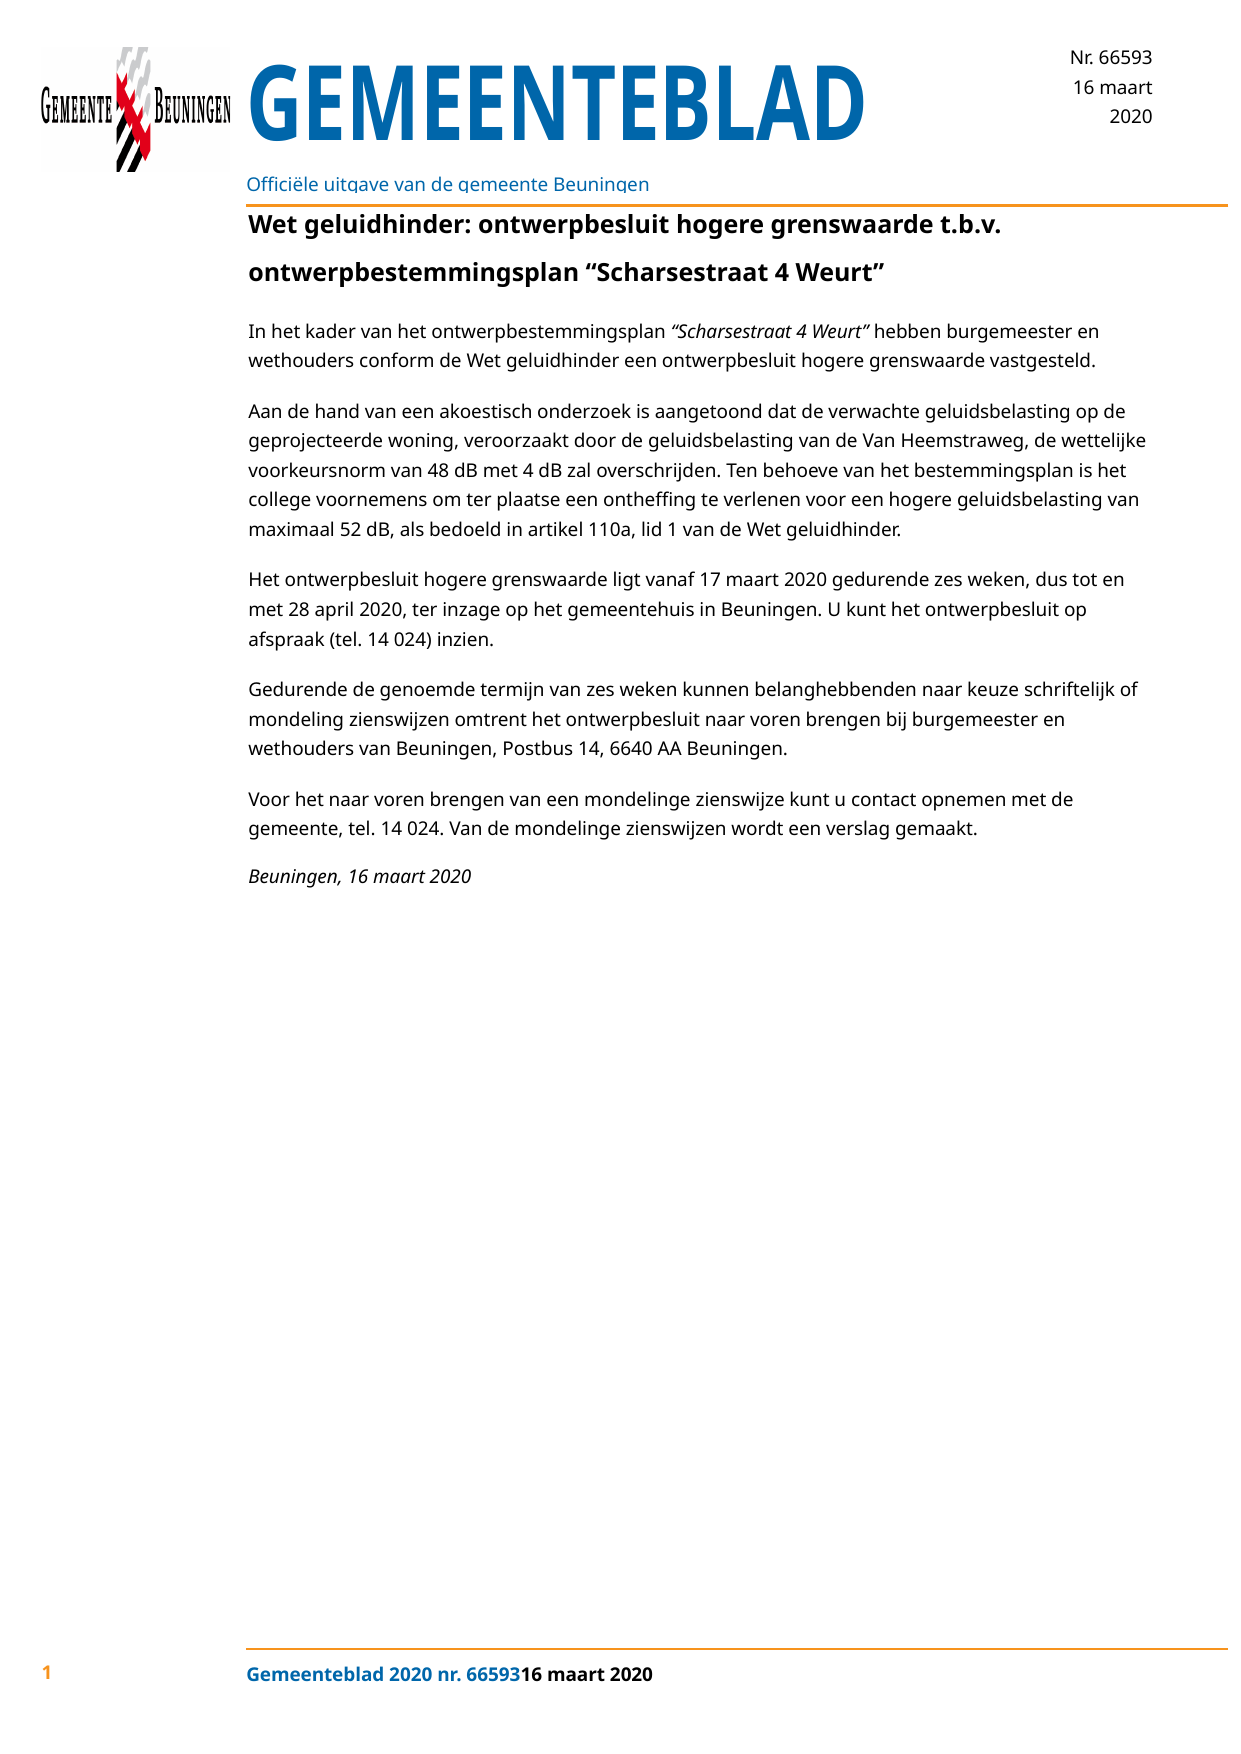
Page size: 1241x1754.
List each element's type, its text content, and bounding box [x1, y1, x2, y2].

text Aan de hand van een akoestisch onderzoek is aangetoond dat de verwachte geluidsbelasting op de geprojecteerde woning, veroorzaakt door de geluidsbelasting van de Van Heemstraweg, de wettelijke voorkeursnorm van 48 dB met 4 dB zal overschrijden. Ten behoeve van het bestemmingsplan is het college voornemens om ter plaatse een ontheffing te verlenen voor een hogere geluidsbelasting van maximaal 52 dB, als bedoeld in artikel 110a, lid 1 van de Wet geluidhinder. [248, 398, 1152, 542]
text Het ontwerpbesluit hogere grenswaarde ligt vanaf 17 maart 2020 gedurende zes weken, dus tot en met 28 april 2020, ter inzage op het gemeentehuis in Beuningen. U kunt het ontwerpbesluit op afspraak (tel. 14 024) inzien. [248, 567, 1152, 652]
text Gedurende de genoemde termijn van zes weken kunnen belanghebbenden naar keuze schriftelijk of mondeling zienswijzen omtrent het ontwerpbesluit naar voren brengen bij burgemeester en wethouders van Beuningen, Postbus 14, 6640 AA Beuningen. [248, 676, 1152, 761]
text In het kader van het ontwerpbestemmingsplan “Scharsestraat 4 Weurt” hebben burgemeester en wethouders conform de Wet geluidhinder een ontwerpbesluit hogere grenswaarde vastgesteld. [248, 318, 1152, 373]
text Voor het naar voren brengen van een mondelinge zienswijze kunt u contact opnemen met de gemeente, tel. 14 024. Van de mondelinge zienswijzen wordt een verslag gemaakt. [248, 786, 1152, 841]
picture [41, 47, 231, 172]
text Wet geluidhinder: ontwerpbesluit hogere grenswaarde t.b.v. ontwerpbestemmingsplan “Scharsestraat 4 Weurt” [248, 207, 1152, 288]
text Beuningen, 16 maart 2020 [248, 863, 1152, 889]
